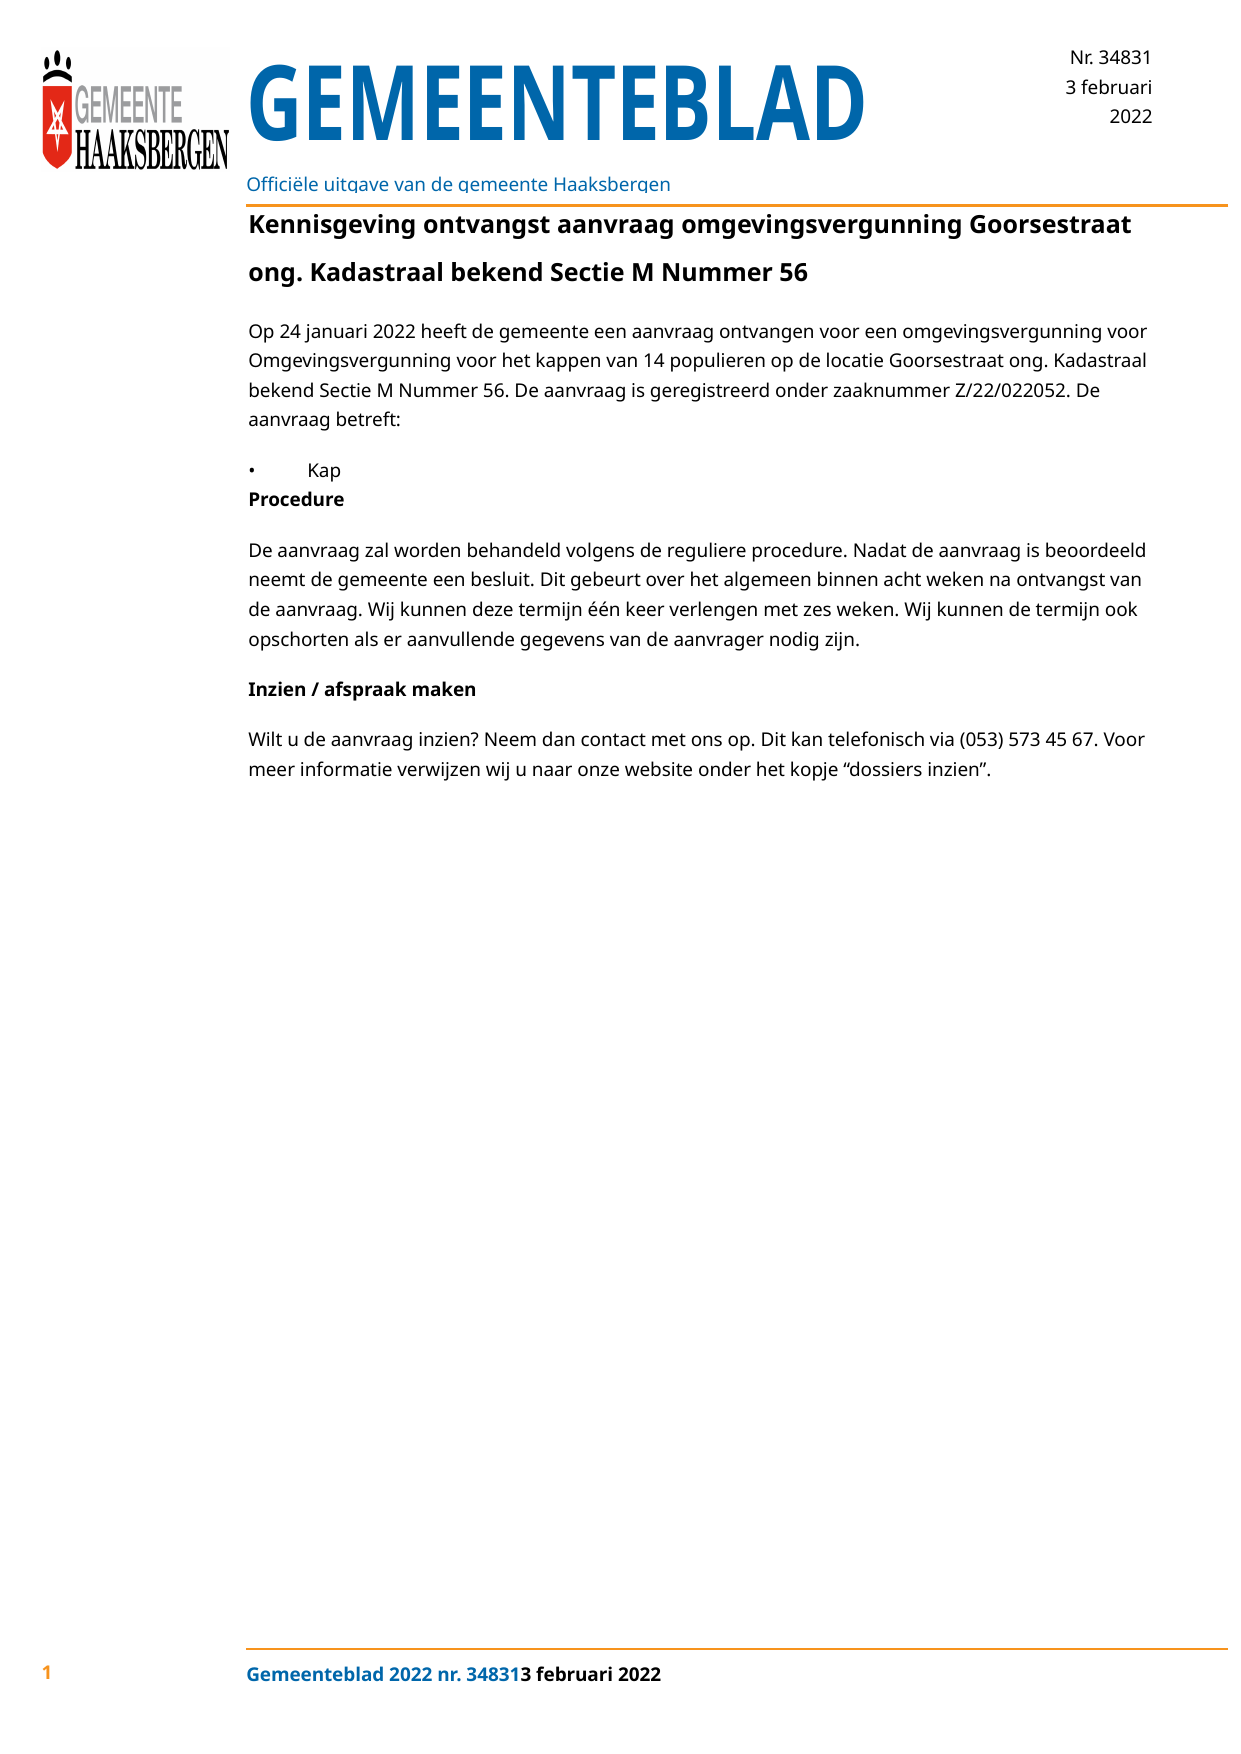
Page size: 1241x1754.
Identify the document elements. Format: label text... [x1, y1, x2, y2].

text Procedure [248, 487, 1152, 512]
text Wilt u de aanvraag inzien? Neem dan contact met ons op. Dit kan telefonisch via (053) 573 45 67. Voor meer informatie verwijzen wij u naar onze website onder het kopje “dossiers inzien”. [248, 727, 1152, 782]
list Kap [248, 457, 1152, 483]
text De aanvraag zal worden behandeld volgens de reguliere procedure. Nadat de aanvraag is beoordeeld neemt de gemeente een besluit. Dit gebeurt over het algemeen binnen acht weken na ontvangst van de aanvraag. Wij kunnen deze termijn één keer verlengen met zes weken. Wij kunnen de termijn ook opschorten als er aanvullende gegevens van de aanvrager nodig zijn. [248, 537, 1152, 652]
picture [41, 47, 231, 172]
text Op 24 januari 2022 heeft de gemeente een aanvraag ontvangen voor een omgevingsvergunning voor Omgevingsvergunning voor het kappen van 14 populieren op de locatie Goorsestraat ong. Kadastraal bekend Sectie M Nummer 56. De aanvraag is geregistreerd onder zaaknummer Z/22/022052. De aanvraag betreft: [248, 318, 1152, 432]
text Inzien / afspraak maken [248, 676, 1152, 702]
text Kennisgeving ontvangst aanvraag omgevingsvergunning Goorsestraat ong. Kadastraal bekend Sectie M Nummer 56 [248, 207, 1152, 288]
